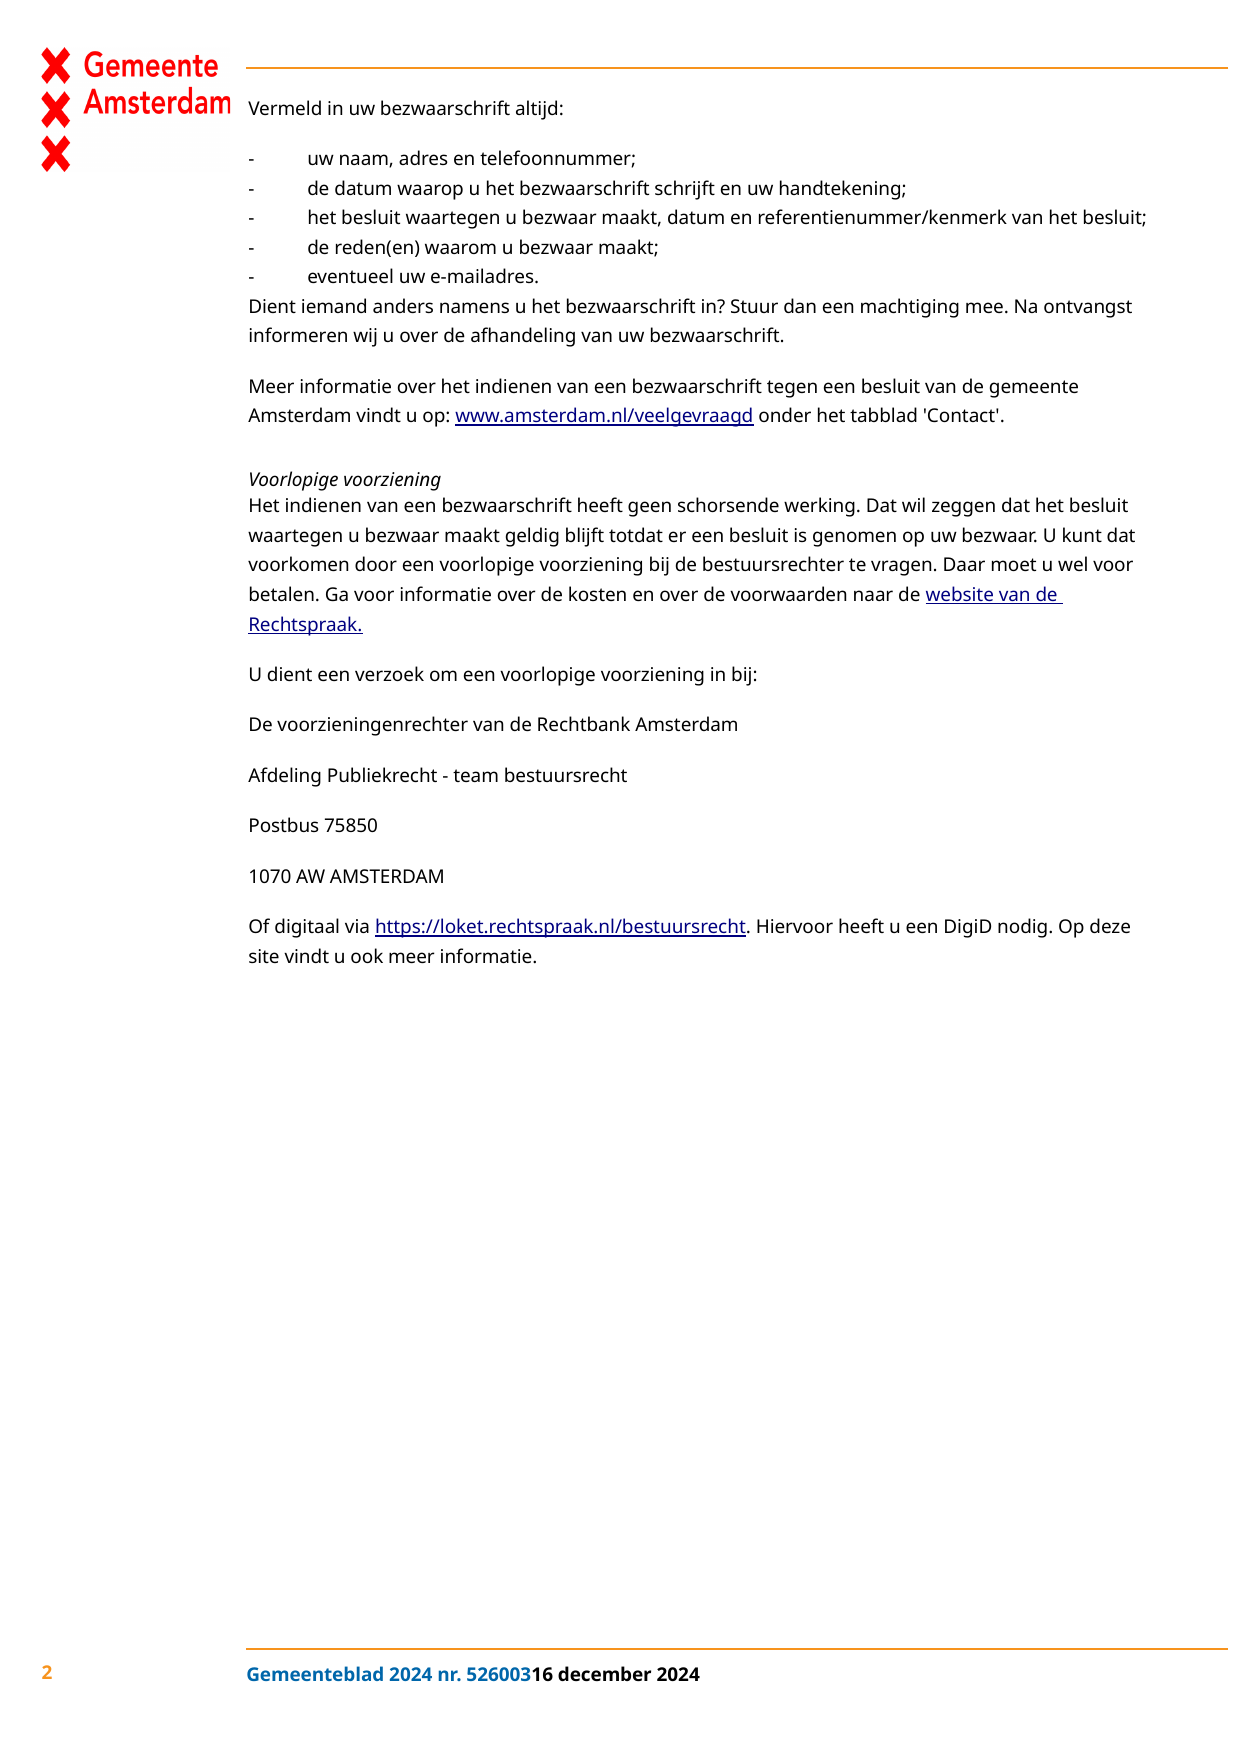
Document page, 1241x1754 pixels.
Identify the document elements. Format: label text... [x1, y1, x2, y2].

text U dient een verzoek om een voorlopige voorziening in bij: [248, 661, 1152, 687]
text De voorzieningenrechter van de Rechtbank Amsterdam [248, 712, 1152, 737]
text Voorlopige voorziening [248, 467, 1152, 492]
text Afdeling Publiekrecht - team bestuursrecht [248, 762, 1152, 788]
list eventueel uw e-mailadres. [248, 263, 1152, 289]
list de datum waarop u het bezwaarschrift schrijft en uw handtekening; [248, 175, 1152, 201]
list de reden(en) waarom u bezwaar maakt; [248, 234, 1152, 260]
text 1070 AW AMSTERDAM [248, 863, 1152, 888]
list het besluit waartegen u bezwaar maakt, datum en referentienummer/kenmerk van het besluit; [248, 204, 1152, 230]
list uw naam, adres en telefoonnummer; [248, 145, 1152, 171]
text Het indienen van een bezwaarschrift heeft geen schorsende werking. Dat wil zeggen dat het besluit waartegen u bezwaar maakt geldig blijft totdat er een besluit is genomen op uw bezwaar. U kunt dat voorkomen door een voorlopige voorziening bij de bestuursrechter te vragen. Daar moet u wel voor betalen. Ga voor informatie over de kosten en over de voorwaarden naar de website van de Rechtspraak. [248, 492, 1152, 636]
text Vermeld in uw bezwaarschrift altijd: [248, 95, 1152, 121]
text Meer informatie over het indienen van een bezwaarschrift tegen een besluit van de gemeente Amsterdam vindt u op: www.amsterdam.nl/veelgevraagd onder het tabblad 'Contact'. [248, 373, 1152, 428]
text Dient iemand anders namens u het bezwaarschrift in? Stuur dan een machtiging mee. Na ontvangst informeren wij u over de afhandeling van uw bezwaarschrift. [248, 293, 1152, 348]
text Postbus 75850 [248, 812, 1152, 838]
picture [41, 47, 231, 172]
text Of digitaal via https://loket.rechtspraak.nl/bestuursrecht. Hiervoor heeft u een DigiD nodig. Op deze site vindt u ook meer informatie. [248, 913, 1152, 968]
